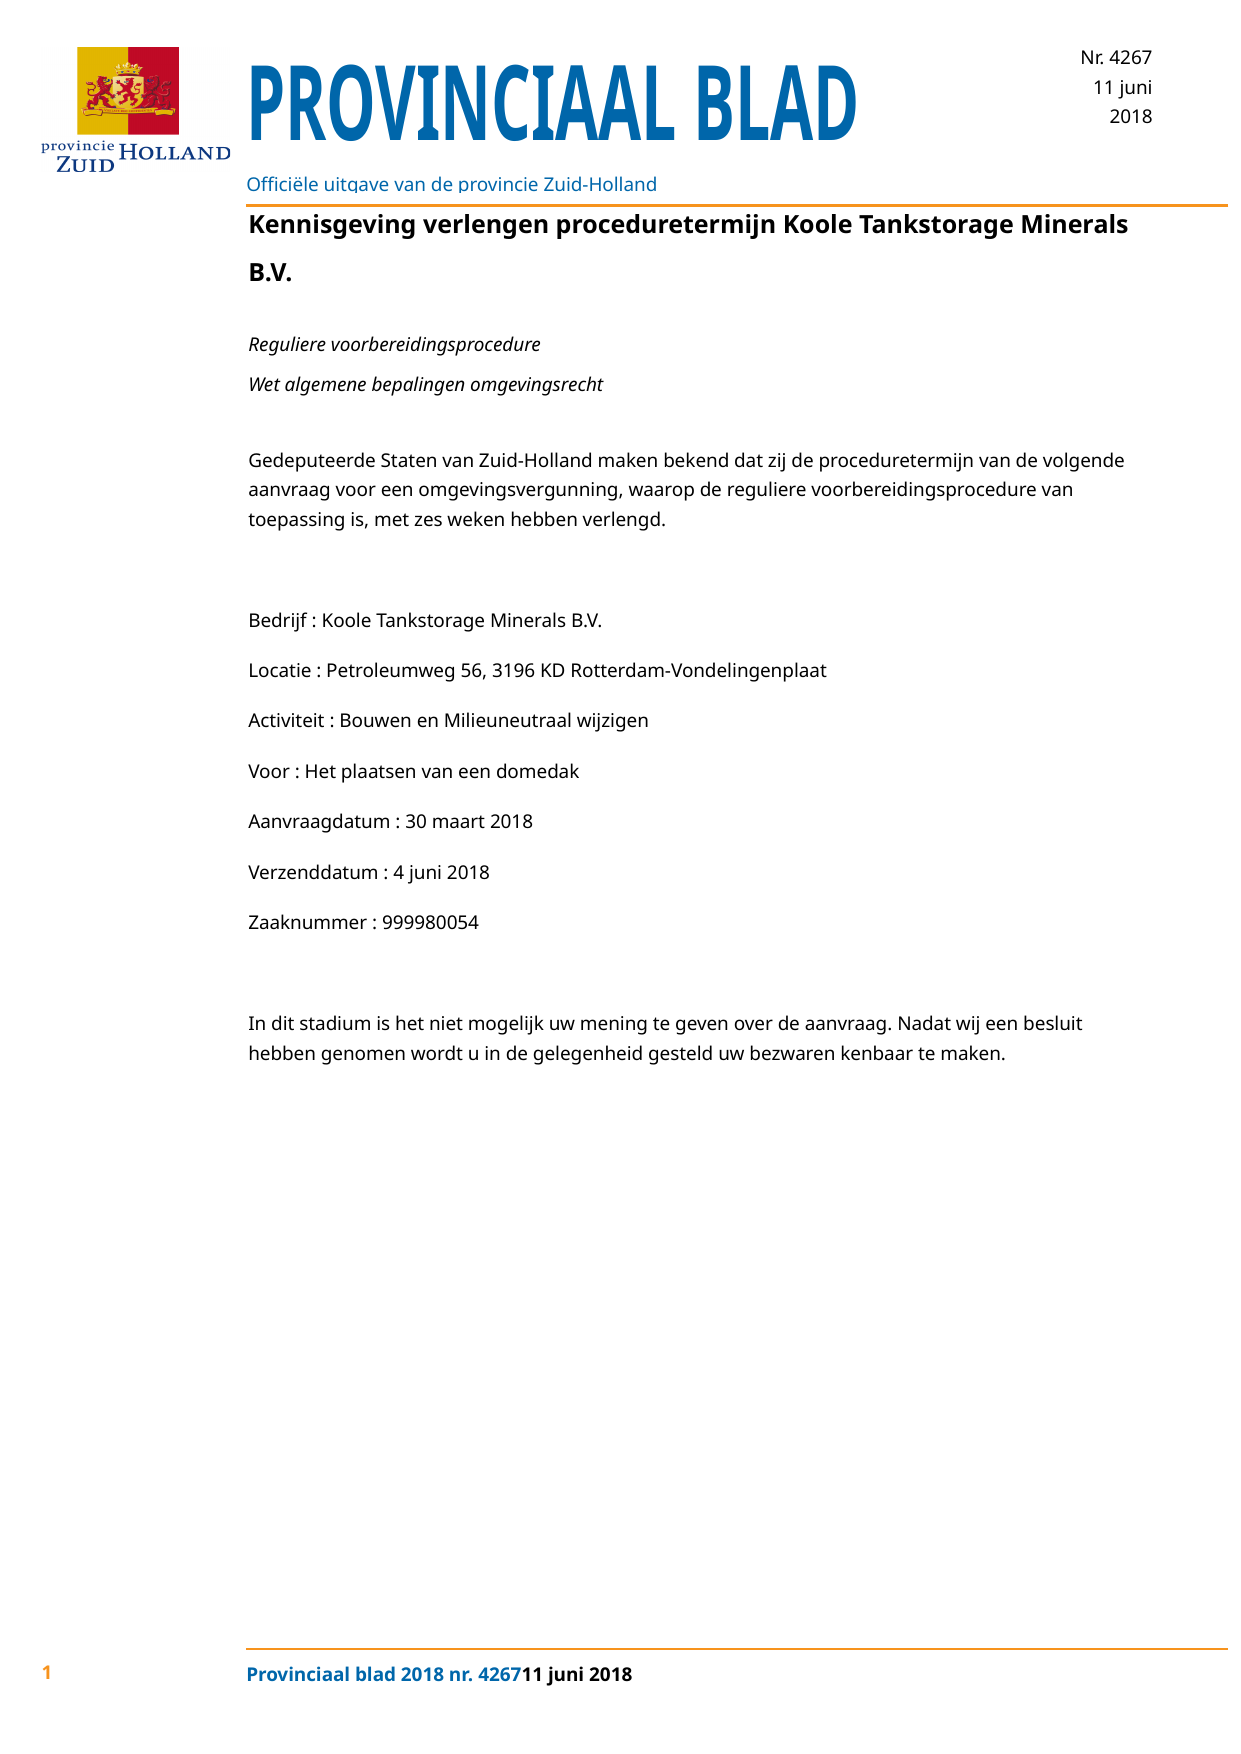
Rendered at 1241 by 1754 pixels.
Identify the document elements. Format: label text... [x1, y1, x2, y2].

text Gedeputeerde Staten van Zuid-Holland maken bekend dat zij de proceduretermijn van de volgende aanvraag voor een omgevingsvergunning, waarop de reguliere voorbereidingsprocedure van toepassing is, met zes weken hebben verlengd. [248, 447, 1152, 532]
text Bedrijf : Koole Tankstorage Minerals B.V. [248, 607, 1152, 633]
text Zaaknummer : 999980054 [248, 909, 1152, 935]
text Activiteit : Bouwen en Milieuneutraal wijzigen [248, 708, 1152, 733]
text Verzenddatum : 4 juni 2018 [248, 859, 1152, 885]
text In dit stadium is het niet mogelijk uw mening te geven over de aanvraag. Nadat wij een besluit hebben genomen wordt u in de gelegenheid gesteld uw bezwaren kenbaar te maken. [248, 1010, 1152, 1066]
text Wet algemene bepalingen omgevingsrecht [248, 371, 1152, 396]
picture [41, 47, 231, 172]
text Aanvraagdatum : 30 maart 2018 [248, 808, 1152, 834]
text Reguliere voorbereidingsprocedure [248, 331, 1152, 357]
text Voor : Het plaatsen van een domedak [248, 758, 1152, 784]
text Locatie : Petroleumweg 56, 3196 KD Rotterdam-Vondelingenplaat [248, 657, 1152, 683]
text Kennisgeving verlengen proceduretermijn Koole Tankstorage Minerals B.V. [248, 207, 1152, 288]
